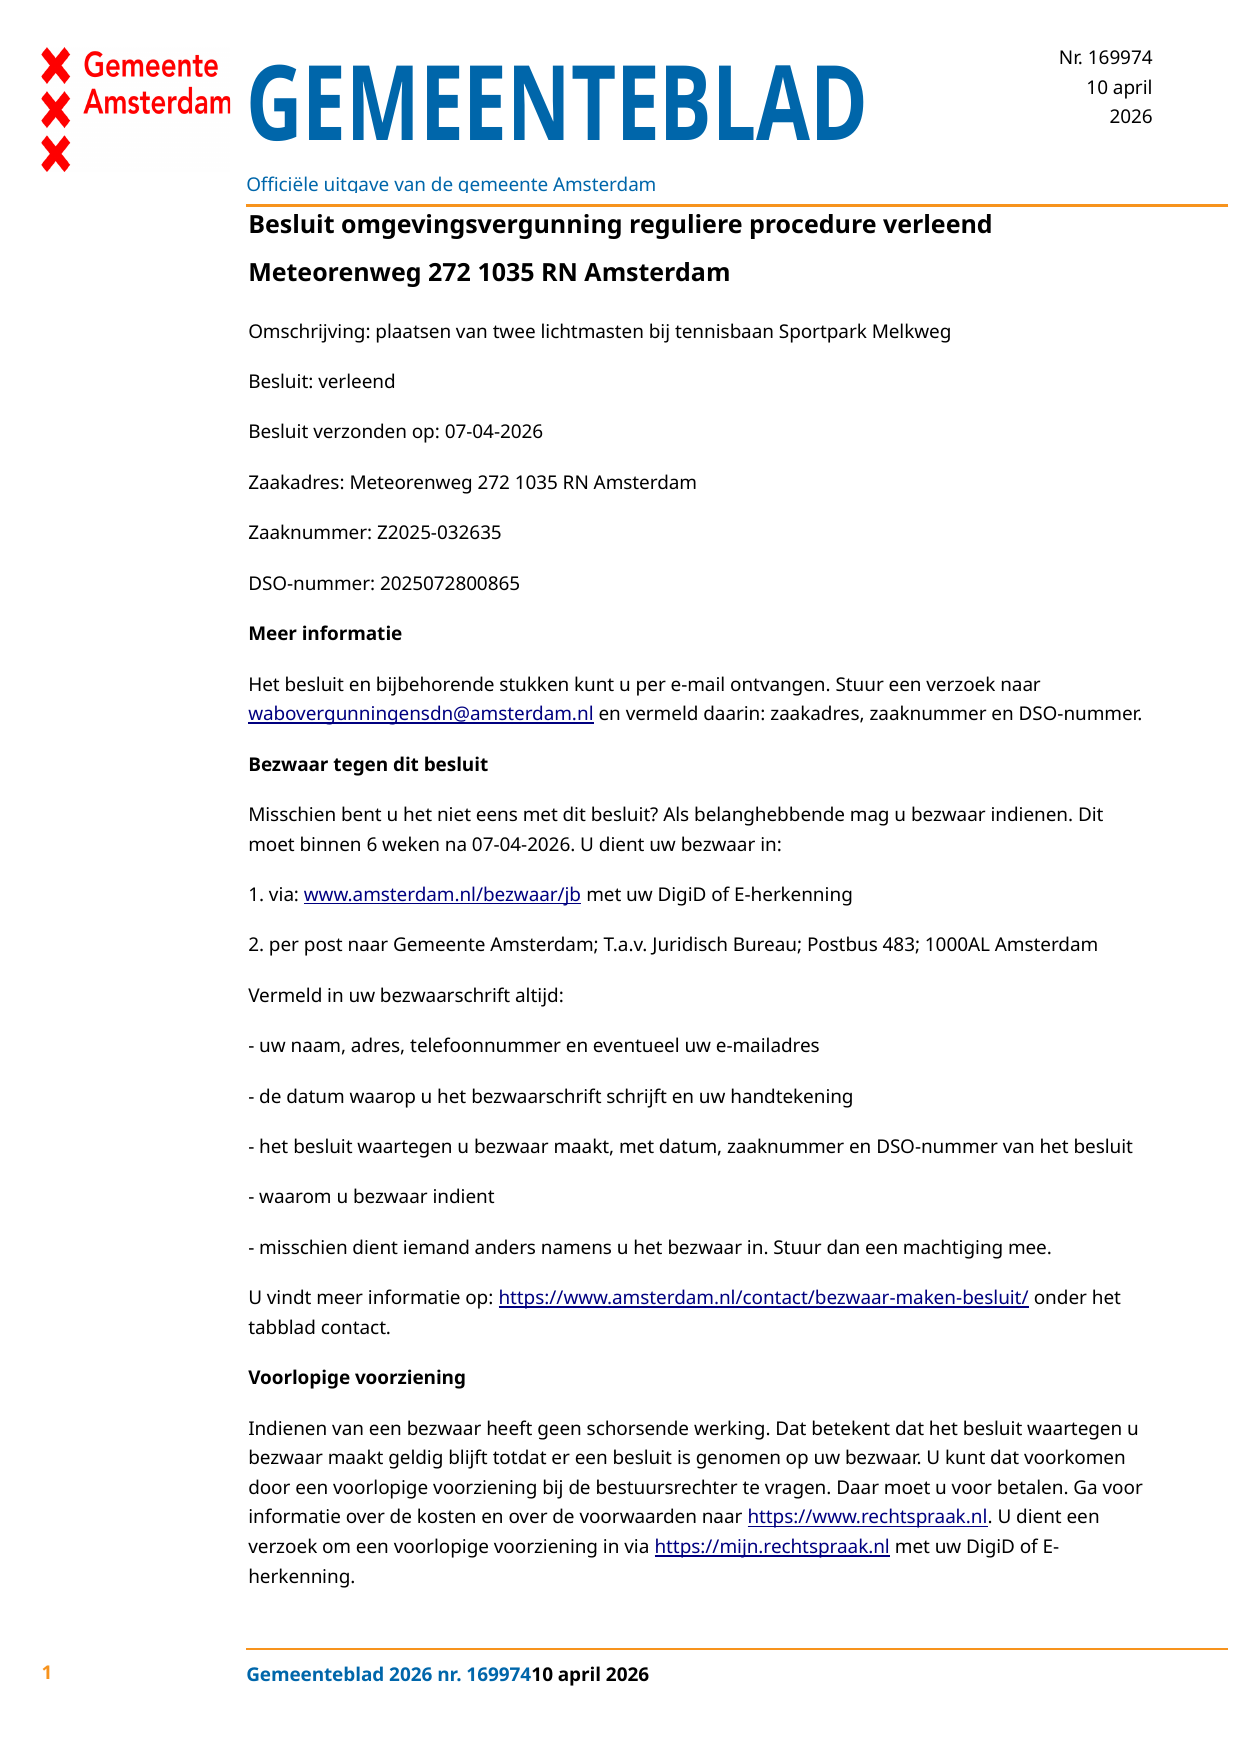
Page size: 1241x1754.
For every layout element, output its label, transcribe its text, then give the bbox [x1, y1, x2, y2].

text Bezwaar tegen dit besluit [248, 751, 1152, 777]
text Omschrijving: plaatsen van twee lichtmasten bij tennisbaan Sportpark Melkweg [248, 318, 1152, 344]
text DSO-nummer: 2025072800865 [248, 570, 1152, 596]
text - waarom u bezwaar indient [248, 1184, 1152, 1209]
text 1. via: www.amsterdam.nl/bezwaar/jb met uw DigiD of E-herkenning [248, 881, 1152, 907]
text Besluit verzonden op: 07-04-2026 [248, 419, 1152, 444]
text - de datum waarop u het bezwaarschrift schrijft en uw handtekening [248, 1083, 1152, 1109]
text - uw naam, adres, telefoonnummer en eventueel uw e-mailadres [248, 1032, 1152, 1058]
text - het besluit waartegen u bezwaar maakt, met datum, zaaknummer en DSO-nummer van het besluit [248, 1133, 1152, 1159]
text - misschien dient iemand anders namens u het bezwaar in. Stuur dan een machtiging mee. [248, 1234, 1152, 1260]
text Het besluit en bijbehorende stukken kunt u per e-mail ontvangen. Stuur een verzoek naar wabovergunningensdn@amsterdam.nl en vermeld daarin: zaakadres, zaaknummer en DSO-nummer. [248, 671, 1152, 726]
text Vermeld in uw bezwaarschrift altijd: [248, 982, 1152, 1008]
text Besluit omgevingsvergunning reguliere procedure verleend Meteorenweg 272 1035 RN Amsterdam [248, 207, 1152, 288]
text 2. per post naar Gemeente Amsterdam; T.a.v. Juridisch Bureau; Postbus 483; 1000AL Amsterdam [248, 932, 1152, 957]
text U vindt meer informatie op: https://www.amsterdam.nl/contact/bezwaar-maken-besluit/ onder het tabblad contact. [248, 1284, 1152, 1340]
text Besluit: verleend [248, 368, 1152, 394]
text Voorlopige voorziening [248, 1364, 1152, 1390]
picture [41, 47, 231, 172]
text Indienen van een bezwaar heeft geen schorsende werking. Dat betekent dat het besluit waartegen u bezwaar maakt geldig blijft totdat er een besluit is genomen op uw bezwaar. U kunt dat voorkomen door een voorlopige voorziening bij de bestuursrechter te vragen. Daar moet u voor betalen. Ga voor informatie over de kosten en over de voorwaarden naar https://www.rechtspraak.nl. U dient een verzoek om een voorlopige voorziening in via https://mijn.rechtspraak.nl met uw DigiD of E-herkenning. [248, 1415, 1152, 1589]
text Zaaknummer: Z2025-032635 [248, 519, 1152, 545]
text Zaakadres: Meteorenweg 272 1035 RN Amsterdam [248, 469, 1152, 495]
text Misschien bent u het niet eens met dit besluit? Als belanghebbende mag u bezwaar indienen. Dit moet binnen 6 weken na 07-04-2026. U dient uw bezwaar in: [248, 801, 1152, 857]
text Meer informatie [248, 620, 1152, 646]
